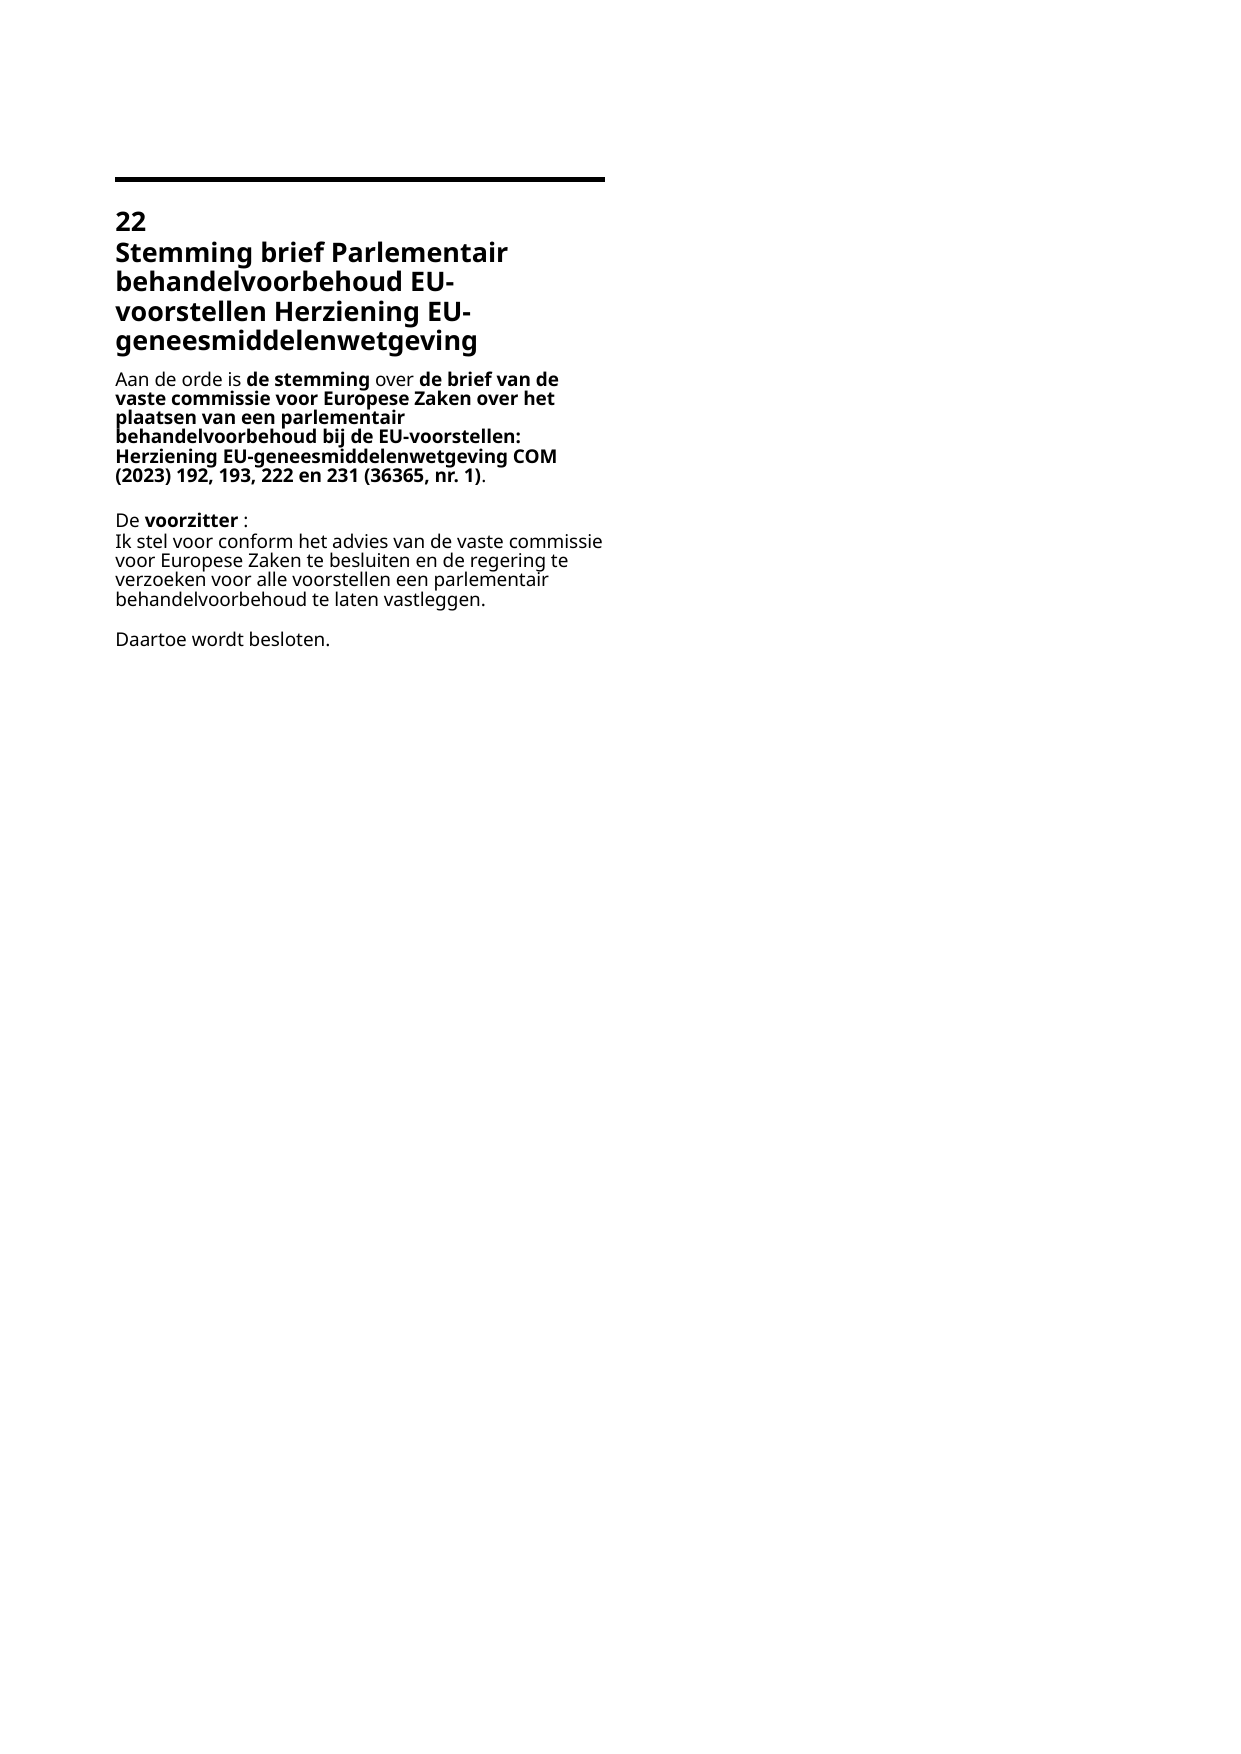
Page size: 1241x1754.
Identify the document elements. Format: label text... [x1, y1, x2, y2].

text Stemming brief Parlementair behandelvoorbehoud EU-voorstellen Herziening EU-geneesmiddelenwetgeving [115, 239, 605, 371]
text De voorzitter : [115, 507, 605, 533]
text Aan de orde is de stemming over de brief van de vaste commissie voor Europese Zaken over het plaatsen van een parlementair behandelvoorbehoud bij de EU-voorstellen: Herziening EU-geneesmiddelenwetgeving COM (2023) 192, 193, 222 en 231 (36365, nr. 1). [115, 371, 605, 486]
text Daartoe wordt besloten. [115, 631, 605, 650]
text 22 [115, 203, 605, 239]
text Ik stel voor conform het advies van de vaste commissie voor Europese Zaken te besluiten en de regering te verzoeken voor alle voorstellen een parlementair behandelvoorbehoud te laten vastleggen. [115, 533, 605, 610]
